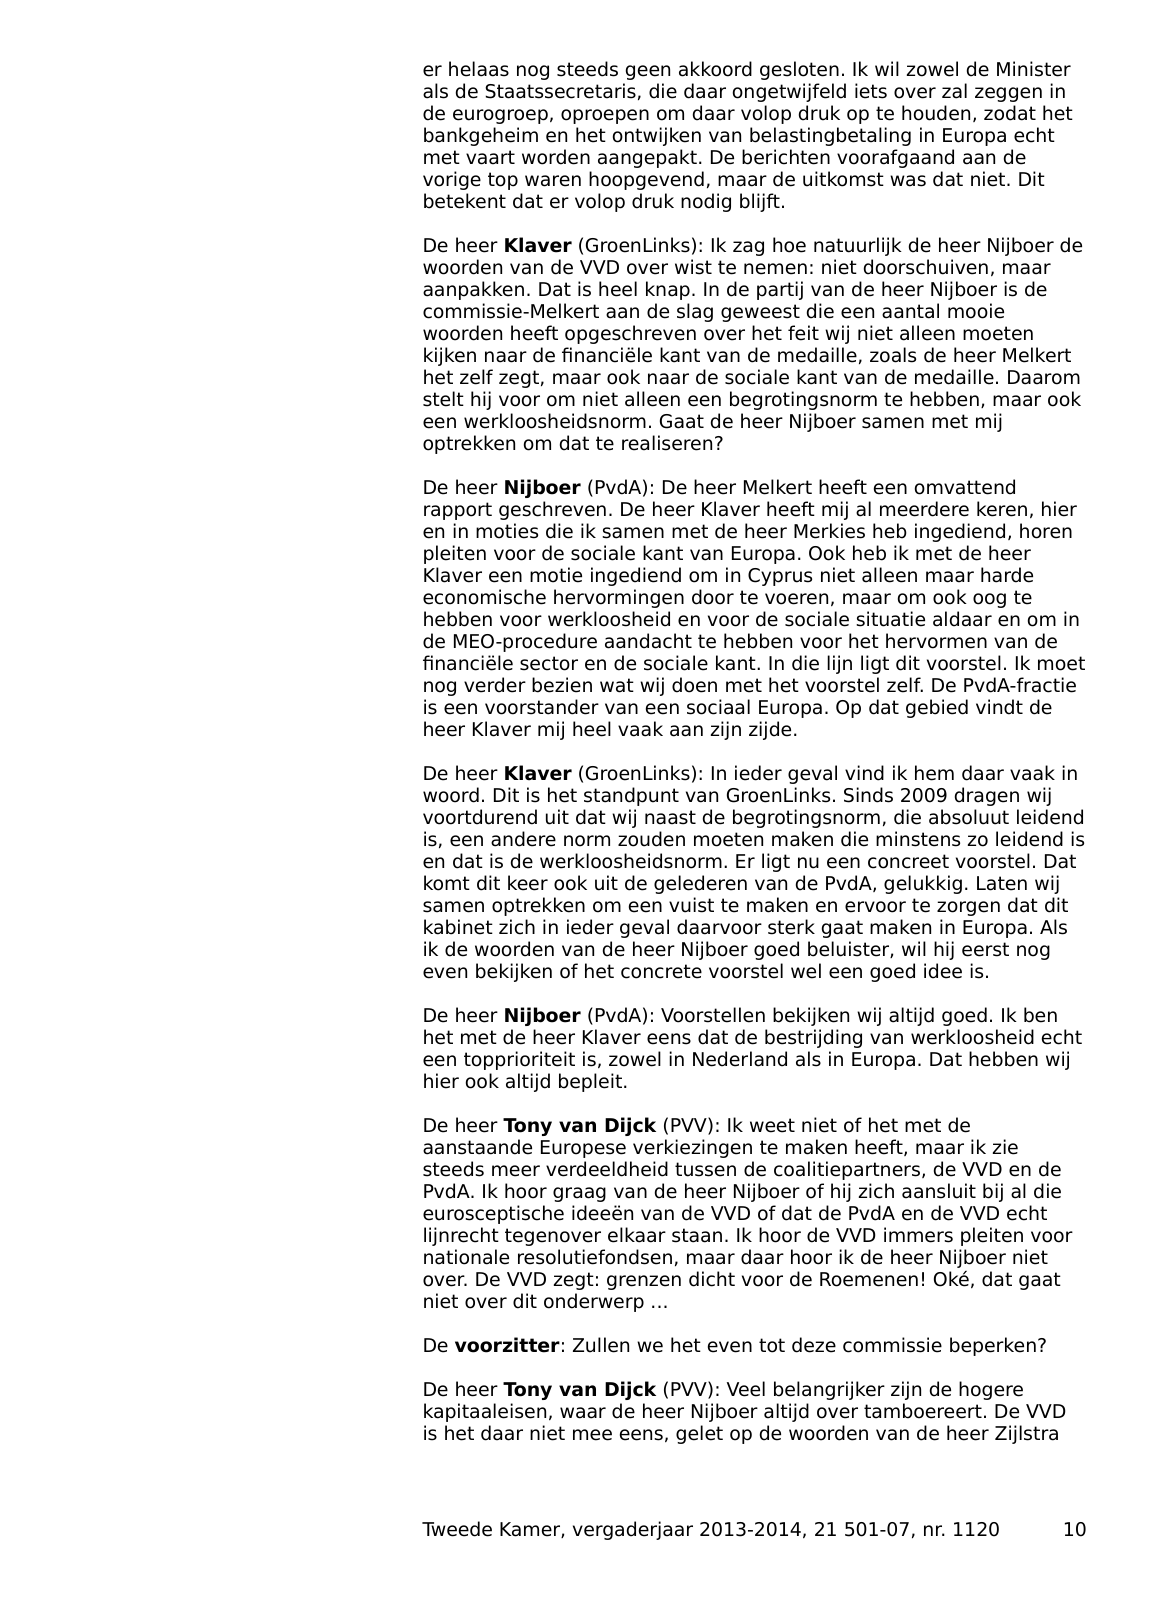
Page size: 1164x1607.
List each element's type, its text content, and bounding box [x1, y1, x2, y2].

text De heer Tony van Dijck (PVV): Ik weet niet of het met de aanstaande Europese verkiezingen te maken heeft, maar ik zie steeds meer verdeeldheid tussen de coalitiepartners, de VVD en de PvdA. Ik hoor graag van de heer Nijboer of hij zich aansluit bij al die eurosceptische ideeën van de VVD of dat de PvdA en de VVD echt lijnrecht tegenover elkaar staan. Ik hoor de VVD immers pleiten voor nationale resolutiefondsen, maar daar hoor ik de heer Nijboer niet over. De VVD zegt: grenzen dicht voor de Roemenen! Oké, dat gaat niet over dit onderwerp ... [422, 1115, 1087, 1313]
text De heer Nijboer (PvdA): Voorstellen bekijken wij altijd goed. Ik ben het met de heer Klaver eens dat de bestrijding van werkloosheid echt een topprioriteit is, zowel in Nederland als in Europa. Dat hebben wij hier ook altijd bepleit. [422, 1005, 1087, 1093]
text er helaas nog steeds geen akkoord gesloten. Ik wil zowel de Minister als de Staatssecretaris, die daar ongetwijfeld iets over zal zeggen in de eurogroep, oproepen om daar volop druk op te houden, zodat het bankgeheim en het ontwijken van belastingbetaling in Europa echt met vaart worden aangepakt. De berichten voorafgaand aan de vorige top waren hoopgevend, maar de uitkomst was dat niet. Dit betekent dat er volop druk nodig blijft. [422, 59, 1087, 213]
text De voorzitter: Zullen we het even tot deze commissie beperken? [422, 1335, 1087, 1357]
text De heer Klaver (GroenLinks): In ieder geval vind ik hem daar vaak in woord. Dit is het standpunt van GroenLinks. Sinds 2009 dragen wij voortdurend uit dat wij naast de begrotingsnorm, die absoluut leidend is, een andere norm zouden moeten maken die minstens zo leidend is en dat is de werkloosheidsnorm. Er ligt nu een concreet voorstel. Dat komt dit keer ook uit de gelederen van de PvdA, gelukkig. Laten wij samen optrekken om een vuist te maken en ervoor te zorgen dat dit kabinet zich in ieder geval daarvoor sterk gaat maken in Europa. Als ik de woorden van de heer Nijboer goed beluister, wil hij eerst nog even bekijken of het concrete voorstel wel een goed idee is. [422, 763, 1087, 983]
text De heer Tony van Dijck (PVV): Veel belangrijker zijn de hogere kapitaaleisen, waar de heer Nijboer altijd over tamboereert. De VVD is het daar niet mee eens, gelet op de woorden van de heer Zijlstra [422, 1379, 1087, 1445]
text De heer Klaver (GroenLinks): Ik zag hoe natuurlijk de heer Nijboer de woorden van de VVD over wist te nemen: niet doorschuiven, maar aanpakken. Dat is heel knap. In de partij van de heer Nijboer is de commissie-Melkert aan de slag geweest die een aantal mooie woorden heeft opgeschreven over het feit wij niet alleen moeten kijken naar de financiële kant van de medaille, zoals de heer Melkert het zelf zegt, maar ook naar de sociale kant van de medaille. Daarom stelt hij voor om niet alleen een begrotingsnorm te hebben, maar ook een werkloosheidsnorm. Gaat de heer Nijboer samen met mij optrekken om dat te realiseren? [422, 235, 1087, 455]
text De heer Nijboer (PvdA): De heer Melkert heeft een omvattend rapport geschreven. De heer Klaver heeft mij al meerdere keren, hier en in moties die ik samen met de heer Merkies heb ingediend, horen pleiten voor de sociale kant van Europa. Ook heb ik met de heer Klaver een motie ingediend om in Cyprus niet alleen maar harde economische hervormingen door te voeren, maar om ook oog te hebben voor werkloosheid en voor de sociale situatie aldaar en om in de MEO-procedure aandacht te hebben voor het hervormen van de financiële sector en de sociale kant. In die lijn ligt dit voorstel. Ik moet nog verder bezien wat wij doen met het voorstel zelf. De PvdA-fractie is een voorstander van een sociaal Europa. Op dat gebied vindt de heer Klaver mij heel vaak aan zijn zijde. [422, 477, 1087, 741]
